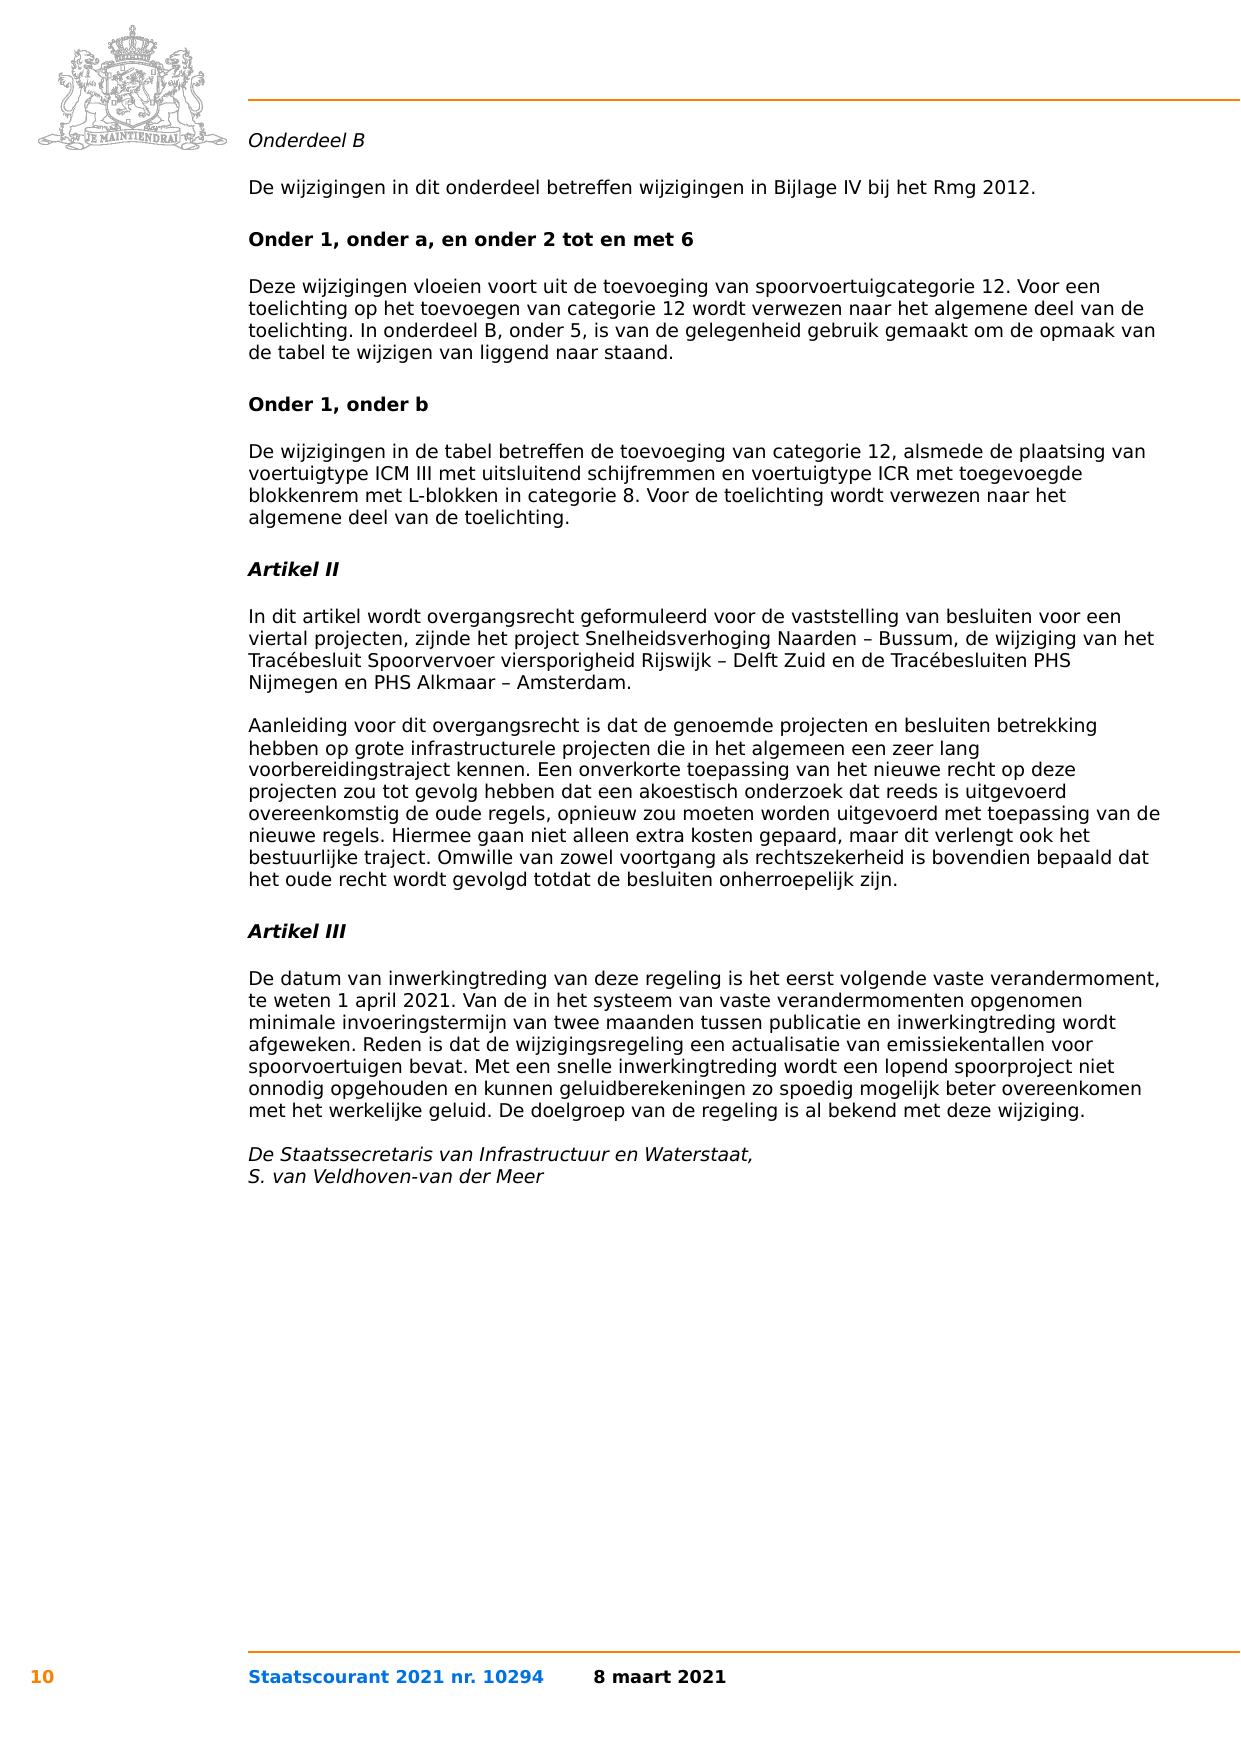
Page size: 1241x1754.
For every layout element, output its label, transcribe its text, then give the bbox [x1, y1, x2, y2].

picture [38, 25, 227, 150]
text De wijzigingen in dit onderdeel betreffen wijzigingen in Bijlage IV bij het Rmg 2012. [248, 177, 1163, 199]
subtitle Artikel II [248, 559, 1163, 581]
subtitle Artikel III [248, 921, 1163, 943]
text In dit artikel wordt overgangsrecht geformuleerd voor de vaststelling van besluiten voor een viertal projecten, zijnde het project Snelheidsverhoging Naarden – Bussum, de wijziging van het Tracébesluit Spoorvervoer viersporigheid Rijswijk – Delft Zuid en de Tracébesluiten PHS Nijmegen en PHS Alkmaar – Amsterdam. [248, 606, 1163, 693]
subtitle Onder 1, onder a, en onder 2 tot en met 6 [248, 229, 1163, 251]
text Aanleiding voor dit overgangsrecht is dat de genoemde projecten en besluiten betrekking hebben op grote infrastructurele projecten die in het algemeen een zeer lang voorbereidingstraject kennen. Een onverkorte toepassing van het nieuwe recht op deze projecten zou tot gevolg hebben dat een akoestisch onderzoek dat reeds is uitgevoerd overeenkomstig de oude regels, opnieuw zou moeten worden uitgevoerd met toepassing van de nieuwe regels. Hiermee gaan niet alleen extra kosten gepaard, maar dit verlengt ook het bestuurlijke traject. Omwille van zowel voortgang als rechtszekerheid is bovendien bepaald dat het oude recht wordt gevolgd totdat de besluiten onherroepelijk zijn. [248, 715, 1163, 891]
text De wijzigingen in de tabel betreffen de toevoeging van categorie 12, alsmede de plaatsing van voertuigtype ICM III met uitsluitend schijfremmen en voertuigtype ICR met toegevoegde blokkenrem met L-blokken in categorie 8. Voor de toelichting wordt verwezen naar het algemene deel van de toelichting. [248, 441, 1163, 529]
text De datum van inwerkingtreding van deze regeling is het eerst volgende vaste verandermoment, te weten 1 april 2021. Van de in het systeem van vaste verandermomenten opgenomen minimale invoeringstermijn van twee maanden tussen publicatie en inwerkingtreding wordt afgeweken. Reden is dat de wijzigingsregeling een actualisatie van emissiekentallen voor spoorvoertuigen bevat. Met een snelle inwerkingtreding wordt een lopend spoorproject niet onnodig opgehouden en kunnen geluidberekeningen zo spoedig mogelijk beter overeenkomen met het werkelijke geluid. De doelgroep van de regeling is al bekend met deze wijziging. [248, 968, 1163, 1122]
subtitle Onderdeel B [248, 130, 1163, 152]
subtitle Onder 1, onder b [248, 394, 1163, 416]
text De Staatssecretaris van Infrastructuur en Waterstaat, S. van Veldhoven-van der Meer [248, 1144, 1163, 1188]
text Deze wijzigingen vloeien voort uit de toevoeging van spoorvoertuigcategorie 12. Voor een toelichting op het toevoegen van categorie 12 wordt verwezen naar het algemene deel van de toelichting. In onderdeel B, onder 5, is van de gelegenheid gebruik gemaakt om de opmaak van de tabel te wijzigen van liggend naar staand. [248, 276, 1163, 364]
